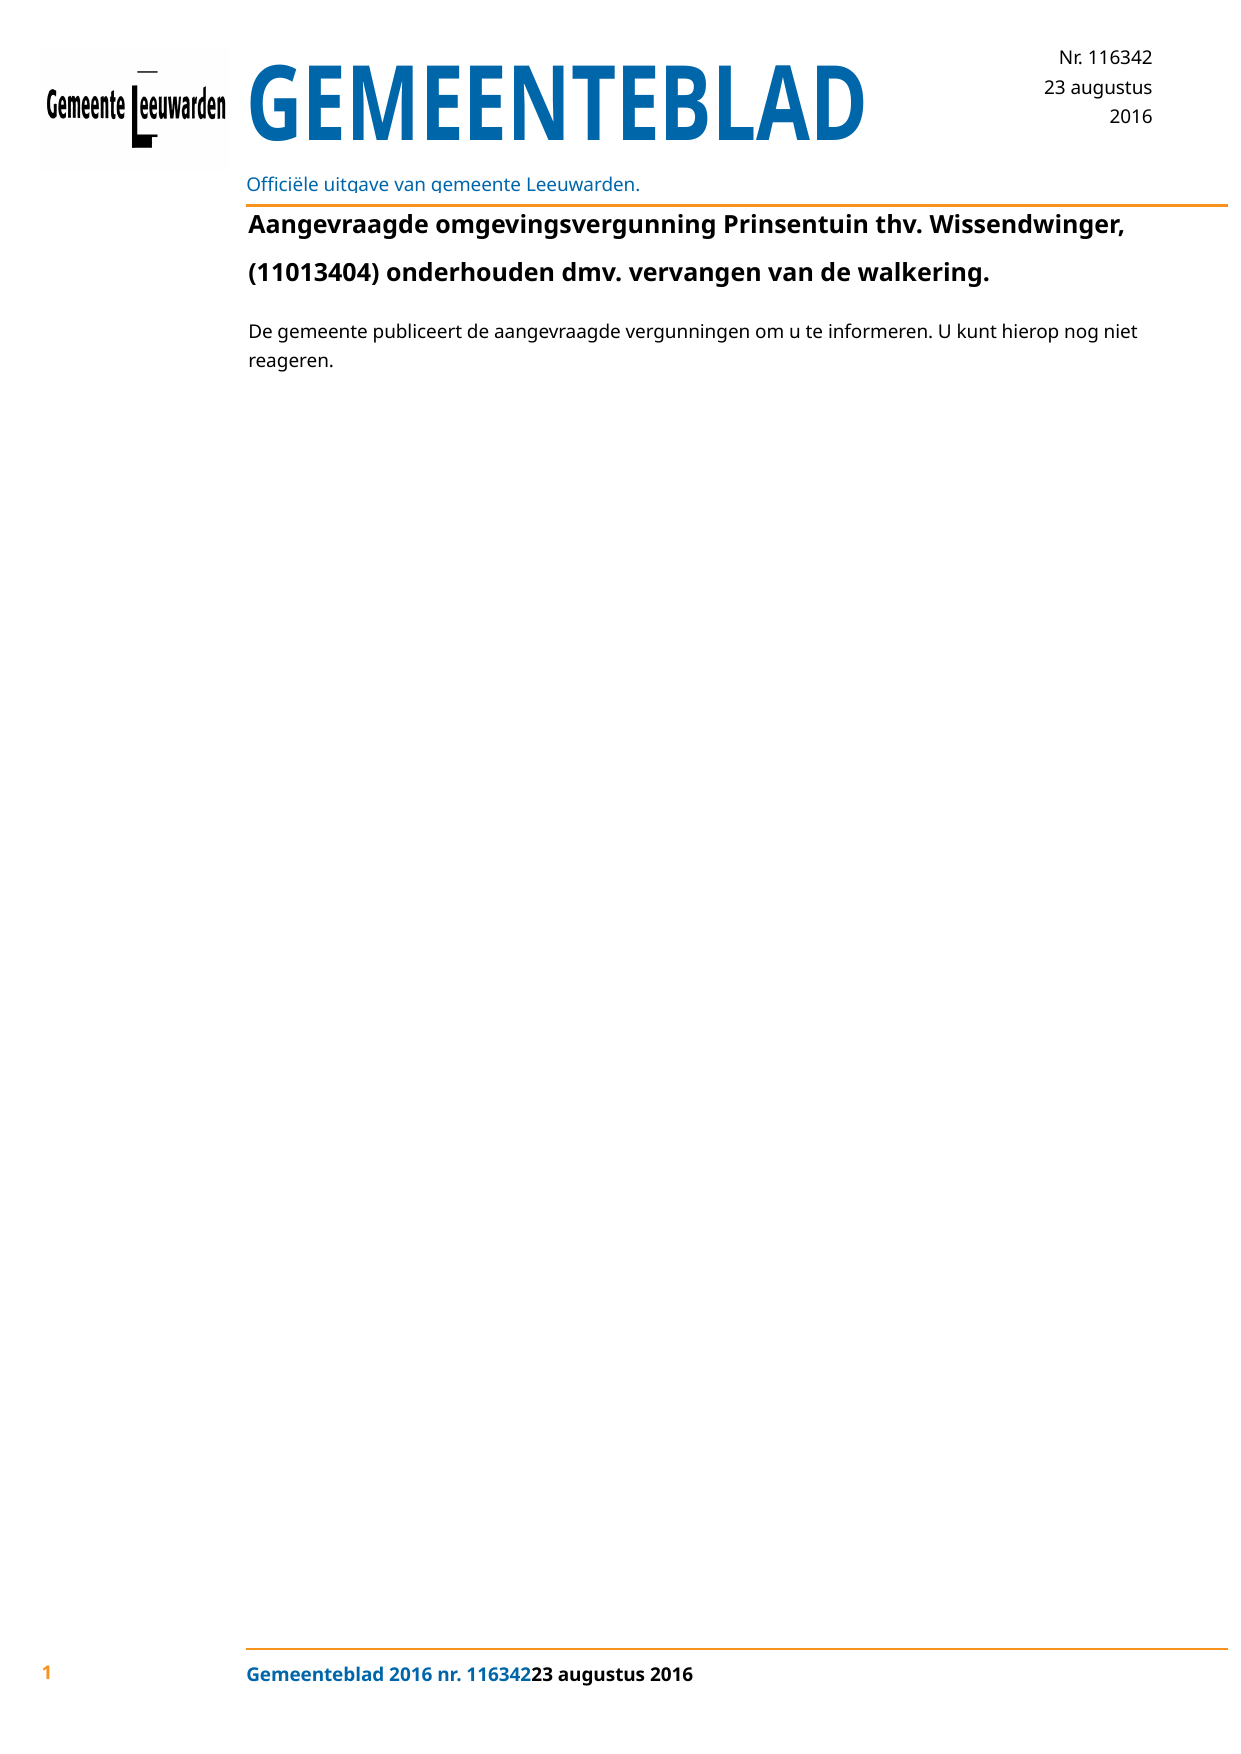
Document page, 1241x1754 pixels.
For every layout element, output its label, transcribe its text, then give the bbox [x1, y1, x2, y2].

picture [41, 47, 231, 172]
text Aangevraagde omgevingsvergunning Prinsentuin thv. Wissendwinger, (11013404) onderhouden dmv. vervangen van de walkering. [248, 207, 1152, 288]
text De gemeente publiceert de aangevraagde vergunningen om u te informeren. U kunt hierop nog niet reageren. [248, 318, 1152, 373]
